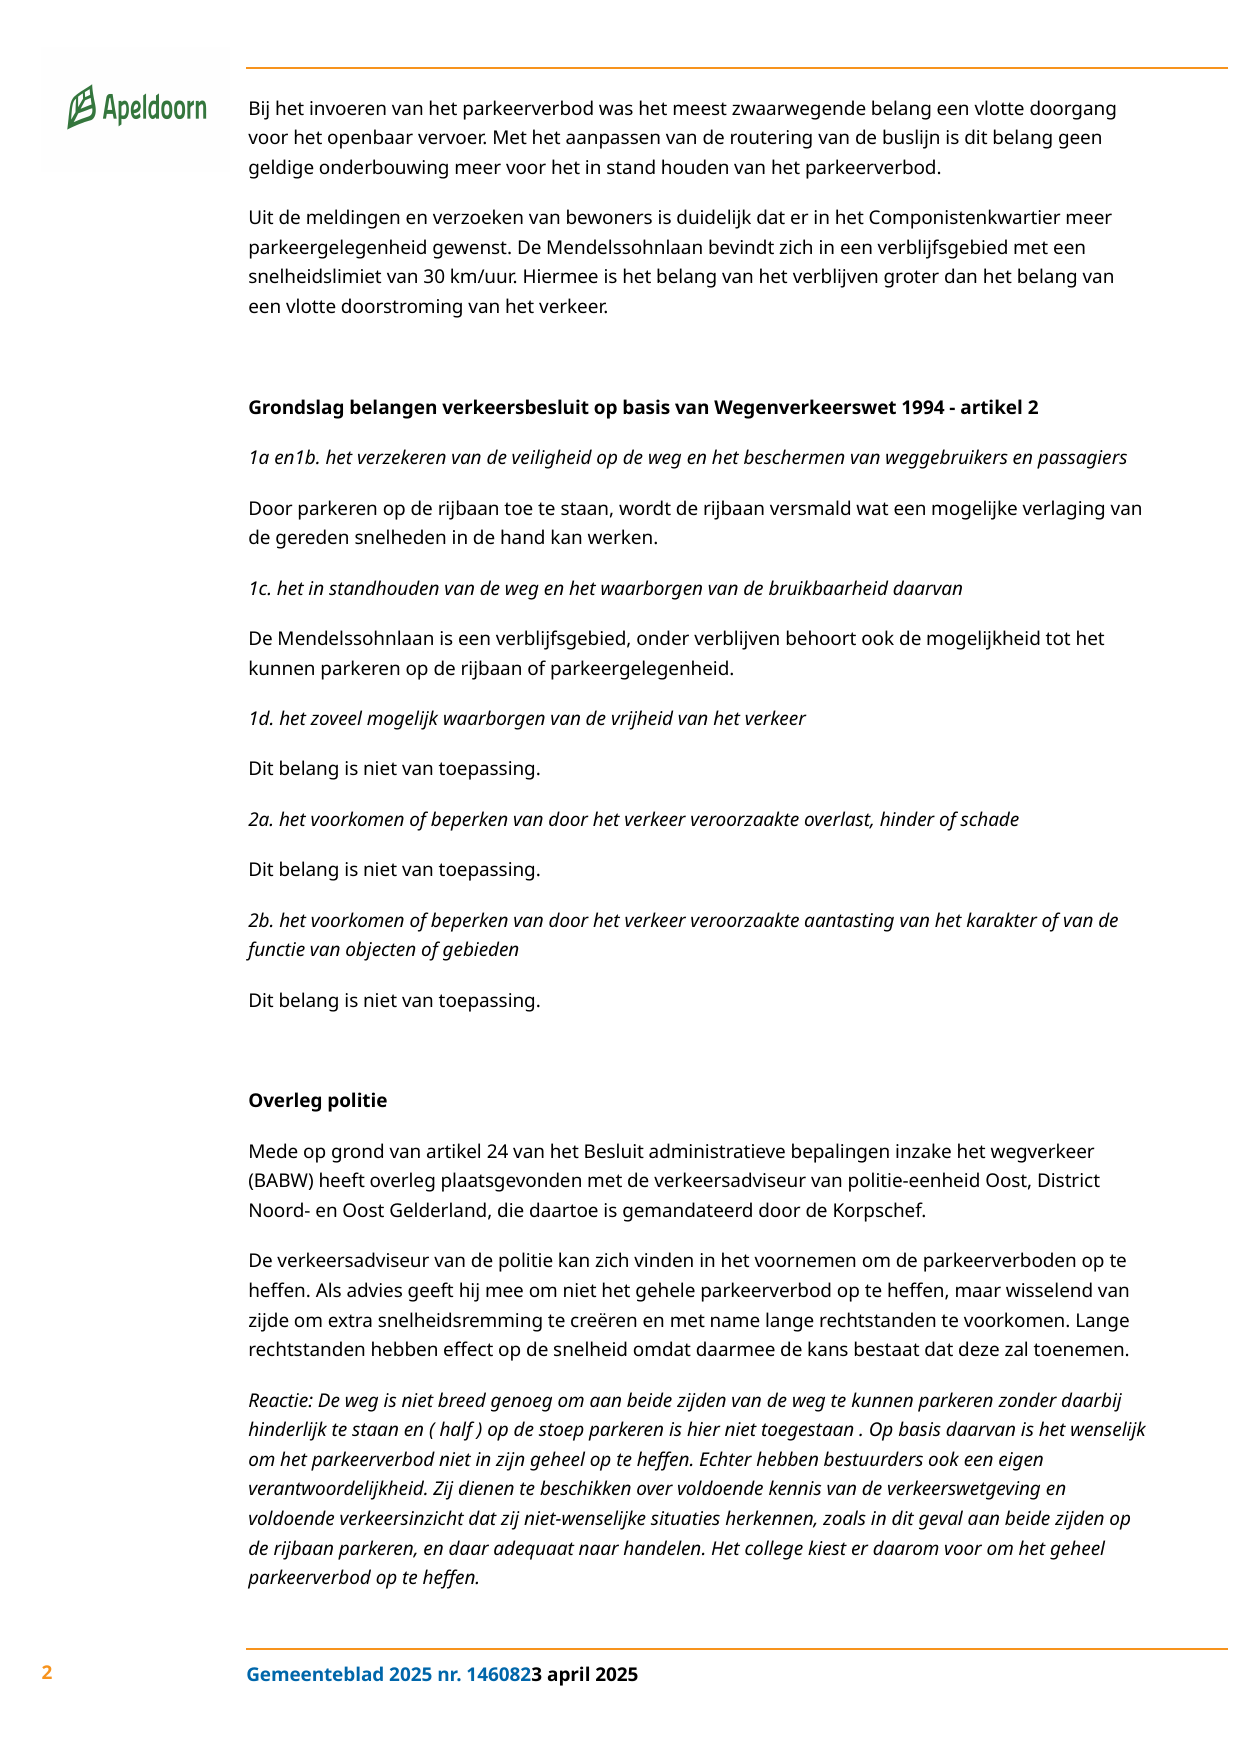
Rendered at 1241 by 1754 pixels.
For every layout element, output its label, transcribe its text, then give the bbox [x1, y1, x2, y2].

text 2a. het voorkomen of beperken van door het verkeer veroorzaakte overlast, hinder of schade [248, 806, 1152, 832]
text De Mendelssohnlaan is een verblijfsgebied, onder verblijven behoort ook de mogelijkheid tot het kunnen parkeren op de rijbaan of parkeergelegenheid. [248, 625, 1152, 681]
text 2b. het voorkomen of beperken van door het verkeer veroorzaakte aantasting van het karakter of van de functie van objecten of gebieden [248, 907, 1152, 962]
text Uit de meldingen en verzoeken van bewoners is duidelijk dat er in het Componistenkwartier meer parkeergelegenheid gewenst. De Mendelssohnlaan bevindt zich in een verblijfsgebied met een snelheidslimiet van 30 km/uur. Hiermee is het belang van het verblijven groter dan het belang van een vlotte doorstroming van het verkeer. [248, 204, 1152, 319]
text 1c. het in standhouden van de weg en het waarborgen van de bruikbaarheid daarvan [248, 575, 1152, 601]
text Dit belang is niet van toepassing. [248, 856, 1152, 882]
text Grondslag belangen verkeersbesluit op basis van Wegenverkeerswet 1994 - artikel 2 [248, 394, 1152, 420]
text Dit belang is niet van toepassing. [248, 756, 1152, 781]
text Overleg politie [248, 1088, 1152, 1113]
text Door parkeren op de rijbaan toe te staan, wordt de rijbaan versmald wat een mogelijke verlaging van de gereden snelheden in de hand kan werken. [248, 495, 1152, 550]
text Mede op grond van artikel 24 van het Besluit administratieve bepalingen inzake het wegverkeer (BABW) heeft overleg plaatsgevonden met de verkeersadviseur van politie-eenheid Oost, District Noord- en Oost Gelderland, die daartoe is gemandateerd door de Korpschef. [248, 1138, 1152, 1223]
text Reactie: De weg is niet breed genoeg om aan beide zijden van de weg te kunnen parkeren zonder daarbij hinderlijk te staan en ( half ) op de stoep parkeren is hier niet toegestaan . Op basis daarvan is het wenselijk om het parkeerverbod niet in zijn geheel op te heffen. Echter hebben bestuurders ook een eigen verantwoordelijkheid. Zij dienen te beschikken over voldoende kennis van de verkeerswetgeving en voldoende verkeersinzicht dat zij niet-wenselijke situaties herkennen, zoals in dit geval aan beide zijden op de rijbaan parkeren, en daar adequaat naar handelen. Het college kiest er daarom voor om het geheel parkeerverbod op te heffen. [248, 1387, 1152, 1590]
text Dit belang is niet van toepassing. [248, 987, 1152, 1013]
text De verkeersadviseur van de politie kan zich vinden in het voornemen om de parkeerverboden op te heffen. Als advies geeft hij mee om niet het gehele parkeerverbod op te heffen, maar wisselend van zijde om extra snelheidsremming te creëren en met name lange rechtstanden te voorkomen. Lange rechtstanden hebben effect op de snelheid omdat daarmee de kans bestaat dat deze zal toenemen. [248, 1248, 1152, 1362]
text 1a en1b. het verzekeren van de veiligheid op de weg en het beschermen van weggebruikers en passagiers [248, 444, 1152, 470]
text 1d. het zoveel mogelijk waarborgen van de vrijheid van het verkeer [248, 705, 1152, 731]
picture [41, 47, 231, 172]
text Bij het invoeren van het parkeerverbod was het meest zwaarwegende belang een vlotte doorgang voor het openbaar vervoer. Met het aanpassen van de routering van de buslijn is dit belang geen geldige onderbouwing meer voor het in stand houden van het parkeerverbod. [248, 95, 1152, 180]
